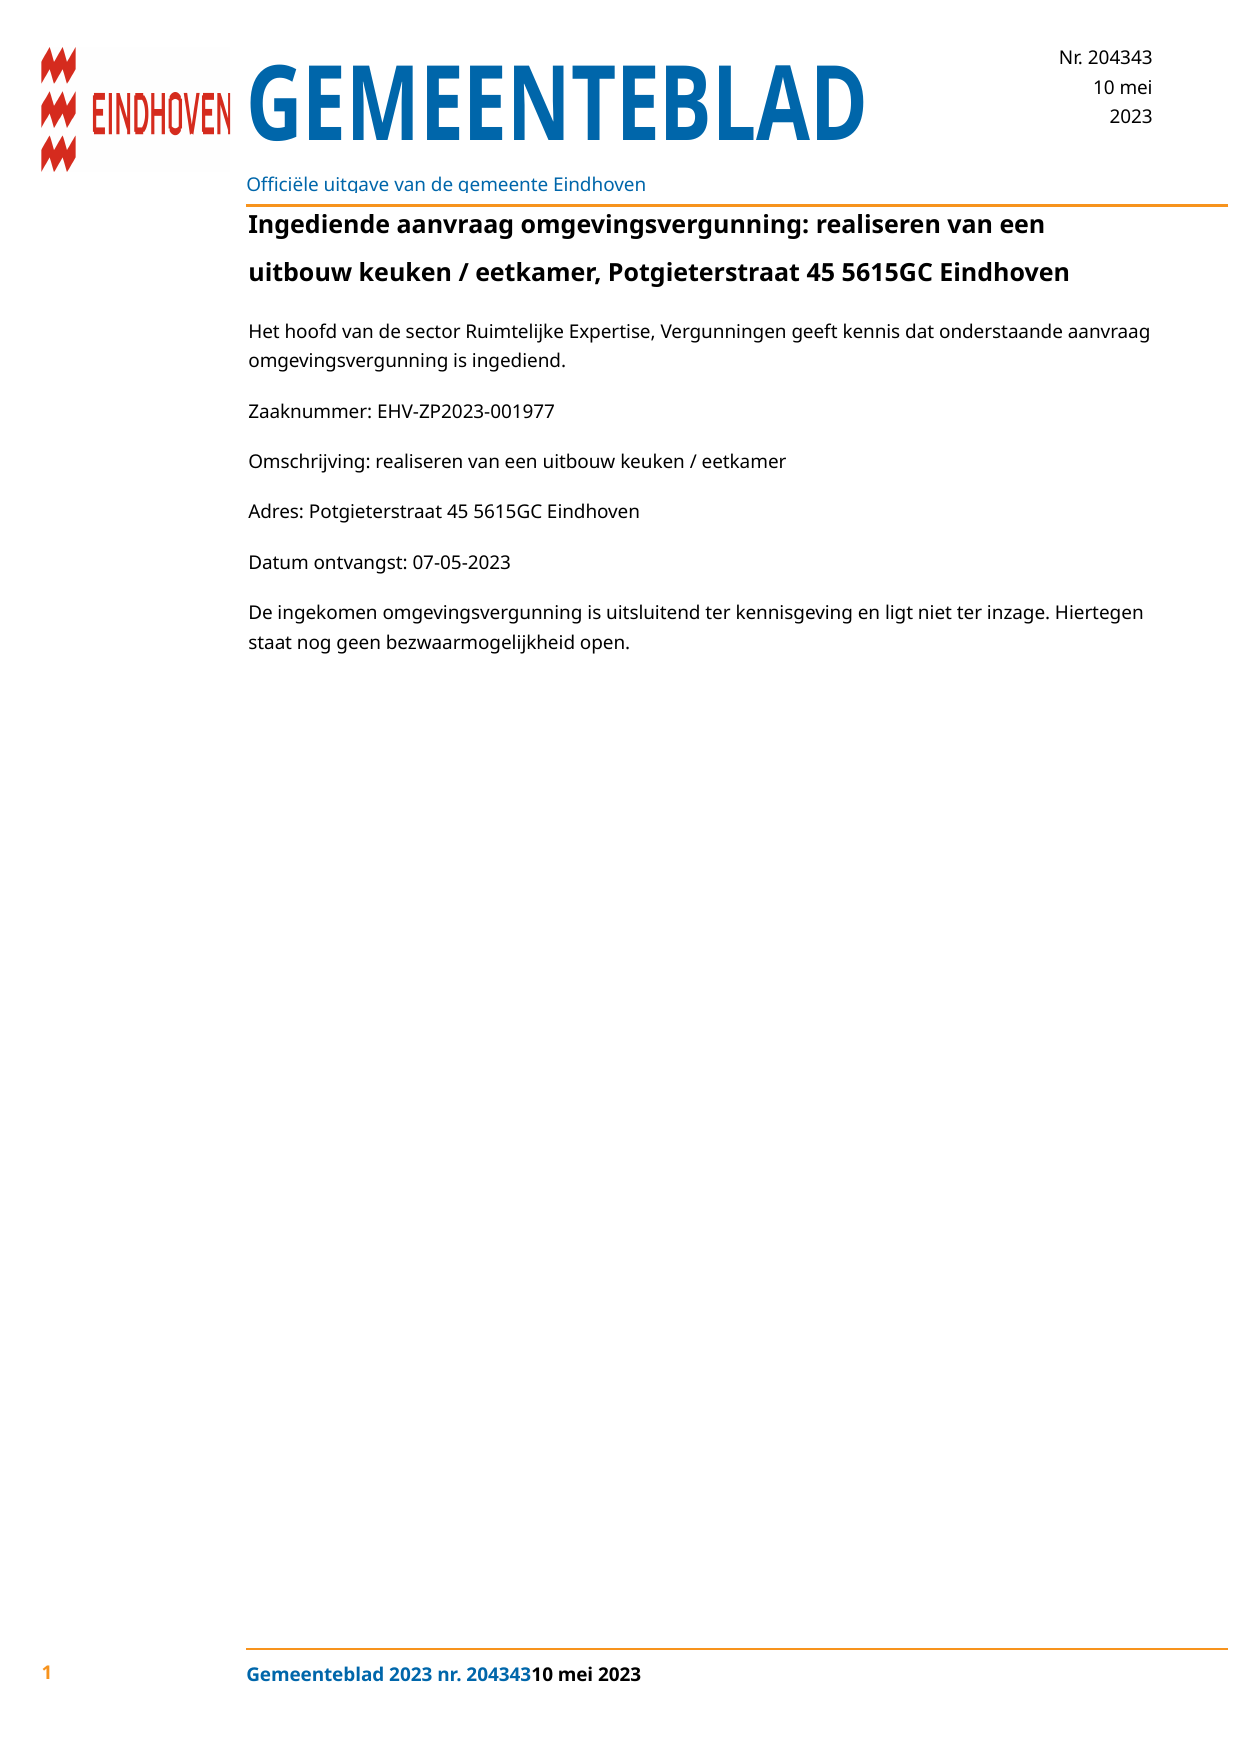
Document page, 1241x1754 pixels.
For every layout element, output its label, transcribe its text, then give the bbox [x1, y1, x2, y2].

text Omschrijving: realiseren van een uitbouw keuken / eetkamer [248, 448, 1152, 474]
text Datum ontvangst: 07-05-2023 [248, 549, 1152, 575]
text De ingekomen omgevingsvergunning is uitsluitend ter kennisgeving en ligt niet ter inzage. Hiertegen staat nog geen bezwaarmogelijkheid open. [248, 599, 1152, 655]
text Het hoofd van de sector Ruimtelijke Expertise, Vergunningen geeft kennis dat onderstaande aanvraag omgevingsvergunning is ingediend. [248, 318, 1152, 373]
text Zaaknummer: EHV-ZP2023-001977 [248, 398, 1152, 424]
text Ingediende aanvraag omgevingsvergunning: realiseren van een uitbouw keuken / eetkamer, Potgieterstraat 45 5615GC Eindhoven [248, 207, 1152, 288]
picture [41, 47, 231, 172]
text Adres: Potgieterstraat 45 5615GC Eindhoven [248, 499, 1152, 524]
